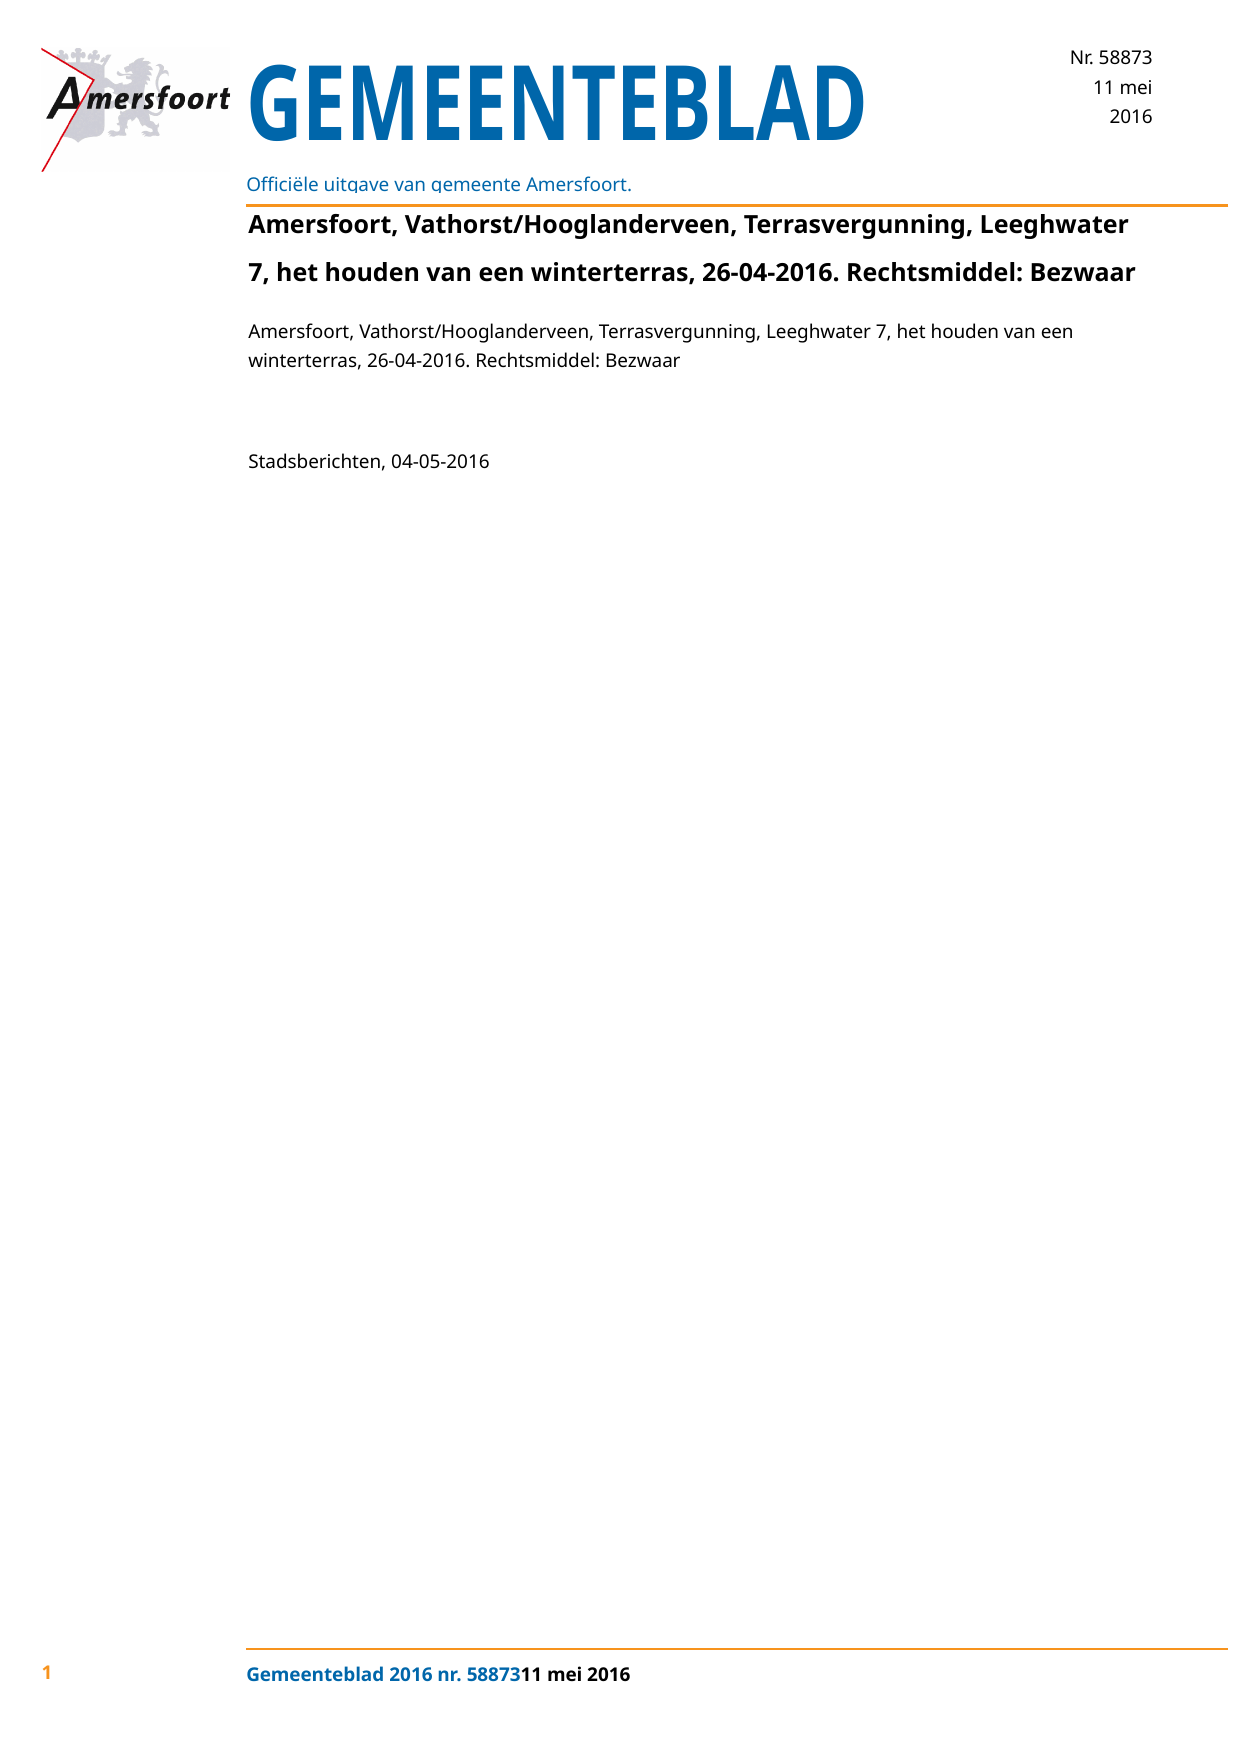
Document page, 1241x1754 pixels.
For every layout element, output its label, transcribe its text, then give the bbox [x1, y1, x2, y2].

picture [41, 47, 231, 172]
text Amersfoort, Vathorst/Hooglanderveen, Terrasvergunning, Leeghwater 7, het houden van een winterterras, 26-04-2016. Rechtsmiddel: Bezwaar [248, 207, 1152, 288]
text Amersfoort, Vathorst/Hooglanderveen, Terrasvergunning, Leeghwater 7, het houden van een winterterras, 26-04-2016. Rechtsmiddel: Bezwaar [248, 318, 1152, 373]
text Stadsberichten, 04-05-2016 [248, 448, 1152, 474]
